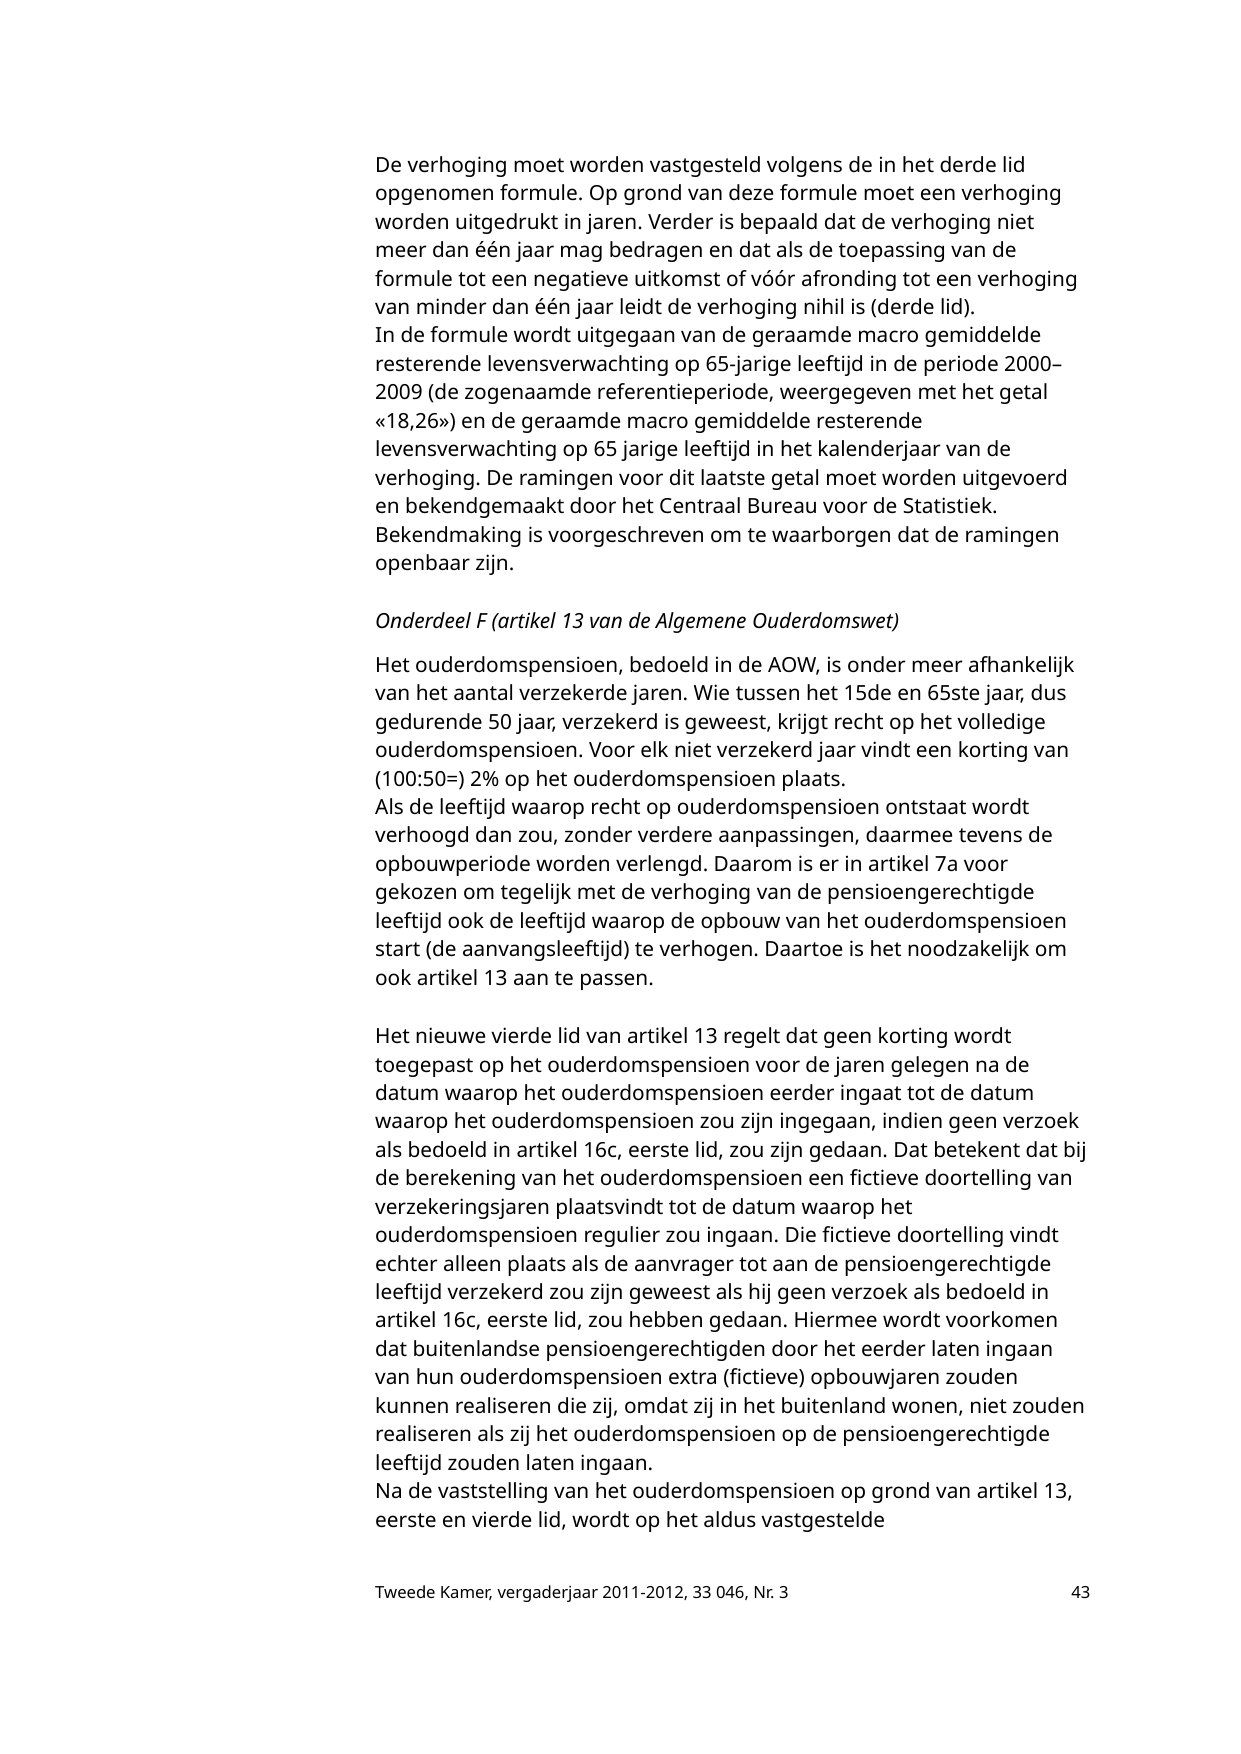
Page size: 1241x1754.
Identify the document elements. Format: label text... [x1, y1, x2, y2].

text De verhoging moet worden vastgesteld volgens de in het derde lid opgenomen formule. Op grond van deze formule moet een verhoging worden uitgedrukt in jaren. Verder is bepaald dat de verhoging niet meer dan één jaar mag bedragen en dat als de toepassing van de formule tot een negatieve uitkomst of vóór afronding tot een verhoging van minder dan één jaar leidt de verhoging nihil is (derde lid). [375, 150, 1090, 321]
text Onderdeel F (artikel 13 van de Algemene Ouderdomswet) [375, 607, 1090, 635]
text Na de vaststelling van het ouderdomspensioen op grond van artikel 13, eerste en vierde lid, wordt op het aldus vastgestelde [375, 1476, 1090, 1533]
text Het nieuwe vierde lid van artikel 13 regelt dat geen korting wordt toegepast op het ouderdomspensioen voor de jaren gelegen na de datum waarop het ouderdomspensioen eerder ingaat tot de datum waarop het ouderdomspensioen zou zijn ingegaan, indien geen verzoek als bedoeld in artikel 16c, eerste lid, zou zijn gedaan. Dat betekent dat bij de berekening van het ouderdomspensioen een fictieve doortelling van verzekeringsjaren plaatsvindt tot de datum waarop het ouderdomspensioen regulier zou ingaan. Die fictieve doortelling vindt echter alleen plaats als de aanvrager tot aan de pensioengerechtigde leeftijd verzekerd zou zijn geweest als hij geen verzoek als bedoeld in artikel 16c, eerste lid, zou hebben gedaan. Hiermee wordt voorkomen dat buitenlandse pensioengerechtigden door het eerder laten ingaan van hun ouderdomspensioen extra (fictieve) opbouwjaren zouden kunnen realiseren die zij, omdat zij in het buitenland wonen, niet zouden realiseren als zij het ouderdomspensioen op de pensioengerechtigde leeftijd zouden laten ingaan. [375, 1021, 1090, 1476]
text Het ouderdomspensioen, bedoeld in de AOW, is onder meer afhankelijk van het aantal verzekerde jaren. Wie tussen het 15de en 65ste jaar, dus gedurende 50 jaar, verzekerd is geweest, krijgt recht op het volledige ouderdomspensioen. Voor elk niet verzekerd jaar vindt een korting van (100:50=) 2% op het ouderdomspensioen plaats. [375, 650, 1090, 792]
text In de formule wordt uitgegaan van de geraamde macro gemiddelde resterende levensverwachting op 65-jarige leeftijd in de periode 2000–2009 (de zogenaamde referentieperiode, weergegeven met het getal «18,26») en de geraamde macro gemiddelde resterende levensverwachting op 65 jarige leeftijd in het kalenderjaar van de verhoging. De ramingen voor dit laatste getal moet worden uitgevoerd en bekendgemaakt door het Centraal Bureau voor de Statistiek. Bekendmaking is voorgeschreven om te waarborgen dat de ramingen openbaar zijn. [375, 321, 1090, 577]
text Als de leeftijd waarop recht op ouderdomspensioen ontstaat wordt verhoogd dan zou, zonder verdere aanpassingen, daarmee tevens de opbouwperiode worden verlengd. Daarom is er in artikel 7a voor gekozen om tegelijk met de verhoging van de pensioengerechtigde leeftijd ook de leeftijd waarop de opbouw van het ouderdomspensioen start (de aanvangsleeftijd) te verhogen. Daartoe is het noodzakelijk om ook artikel 13 aan te passen. [375, 792, 1090, 991]
